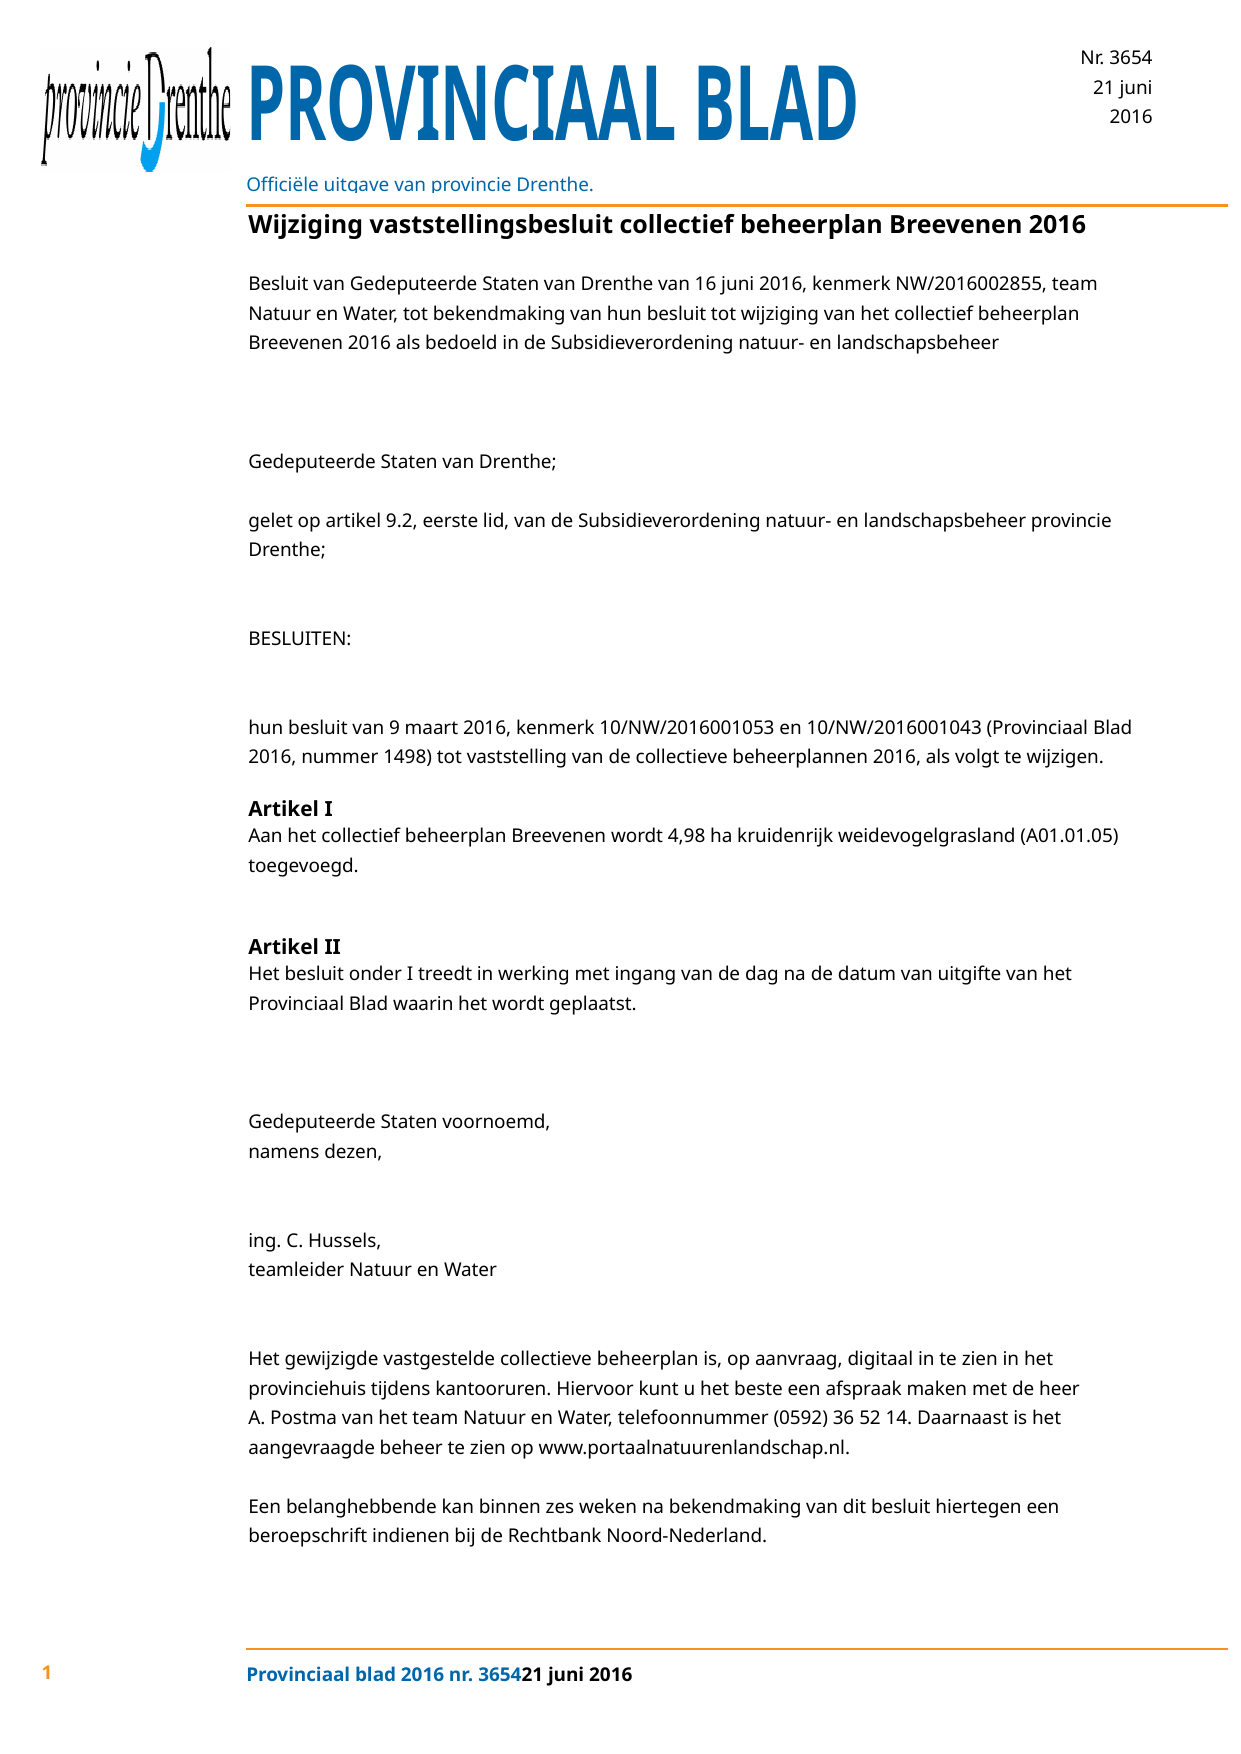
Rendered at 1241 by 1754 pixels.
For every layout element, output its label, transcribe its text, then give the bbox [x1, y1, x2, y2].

text ing. C. Hussels, [248, 1227, 1152, 1252]
text Artikel II [248, 932, 1152, 961]
text Aan het collectief beheerplan Breevenen wordt 4,98 ha kruidenrijk weidevogelgrasland (A01.01.05) toegevoegd. [248, 822, 1152, 878]
text Gedeputeerde Staten van Drenthe; [248, 448, 1152, 473]
text BESLUITEN: [248, 625, 1152, 651]
text Wijziging vaststellingsbesluit collectief beheerplan Breevenen 2016 [248, 207, 1152, 241]
text gelet op artikel 9.2, eerste lid, van de Subsidieverordening natuur- en landschapsbeheer provincie Drenthe; [248, 507, 1152, 562]
text namens dezen, [248, 1138, 1152, 1164]
text hun besluit van 9 maart 2016, kenmerk 10/NW/2016001053 en 10/NW/2016001043 (Provinciaal Blad 2016, nummer 1498) tot vaststelling van de collectieve beheerplannen 2016, als volgt te wijzigen. [248, 714, 1152, 769]
text teamleider Natuur en Water [248, 1256, 1152, 1282]
text Besluit van Gedeputeerde Staten van Drenthe van 16 juni 2016, kenmerk NW/2016002855, team Natuur en Water, tot bekendmaking van hun besluit tot wijziging van het collectief beheerplan Breevenen 2016 als bedoeld in de Subsidieverordening natuur- en landschapsbeheer [248, 270, 1152, 355]
text Het gewijzigde vastgestelde collectieve beheerplan is, op aanvraag, digitaal in te zien in het provinciehuis tijdens kantooruren. Hiervoor kunt u het beste een afspraak maken met de heer A. Postma van het team Natuur en Water, telefoonnummer (0592) 36 52 14. Daarnaast is het aangevraagde beheer te zien op www.portaalnatuurenlandschap.nl. [248, 1345, 1152, 1459]
text Artikel I [248, 794, 1152, 822]
text Een belanghebbende kan binnen zes weken na bekendmaking van dit besluit hiertegen een beroepschrift indienen bij de Rechtbank Noord-Nederland. [248, 1493, 1152, 1548]
text Gedeputeerde Staten voornoemd, [248, 1108, 1152, 1134]
picture [41, 47, 231, 172]
text Het besluit onder I treedt in werking met ingang van de dag na de datum van uitgifte van het Provinciaal Blad waarin het wordt geplaatst. [248, 961, 1152, 1016]
